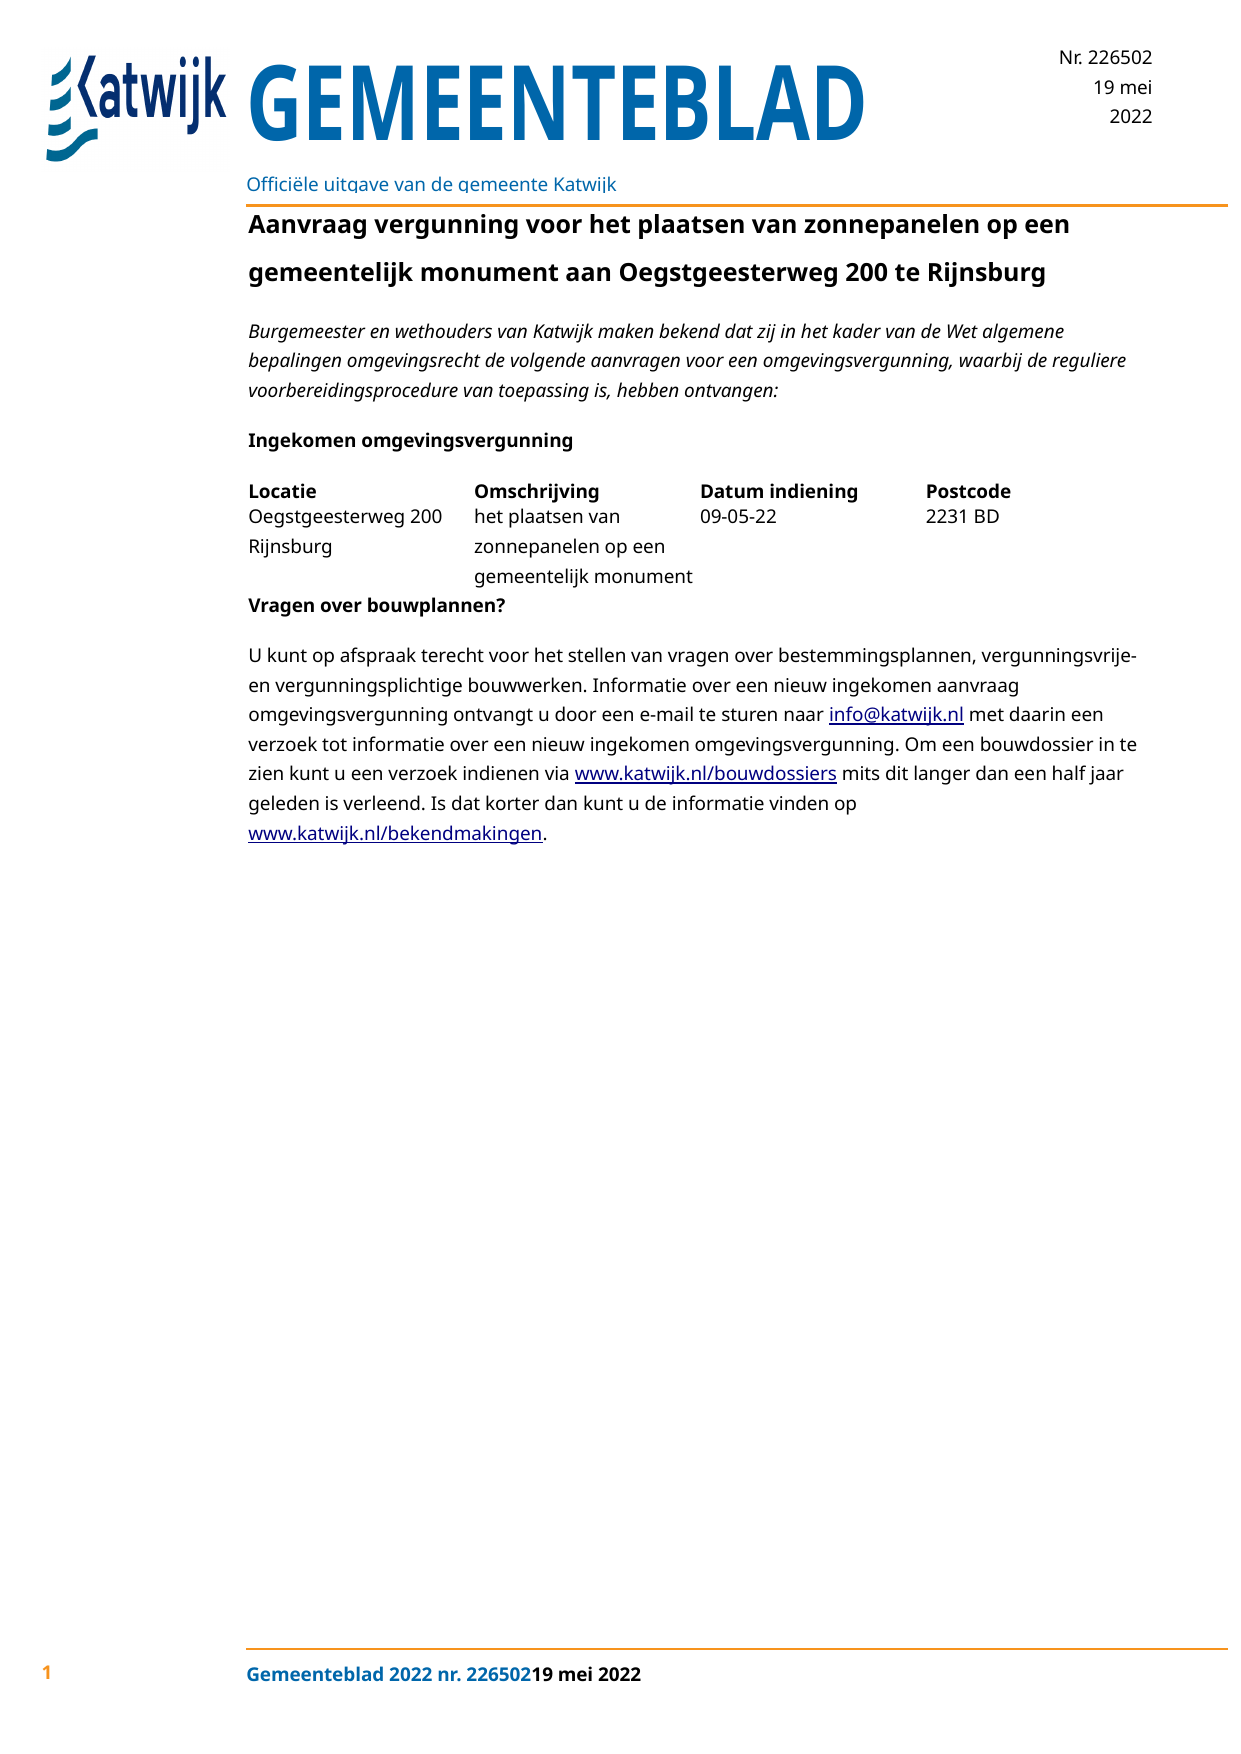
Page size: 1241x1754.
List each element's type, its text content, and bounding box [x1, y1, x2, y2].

table_cell het plaatsen van zonnepanelen op een gemeentelijk monument [474, 504, 700, 589]
table_header Datum indiening [700, 478, 926, 504]
table_header Postcode [926, 478, 1152, 504]
text Burgemeester en wethouders van Katwijk maken bekend dat zij in het kader van de Wet algemene bepalingen omgevingsrecht de volgende aanvragen voor een omgevingsvergunning, waarbij de reguliere voorbereidingsprocedure van toepassing is, hebben ontvangen: [248, 318, 1152, 403]
picture [41, 47, 231, 172]
text Vragen over bouwplannen? [248, 592, 1152, 618]
table_cell Oegstgeesterweg 200 Rijnsburg [248, 504, 474, 589]
table_header Omschrijving [474, 478, 700, 504]
text Aanvraag vergunning voor het plaatsen van zonnepanelen op een gemeentelijk monument aan Oegstgeesterweg 200 te Rijnsburg [248, 207, 1152, 288]
text Ingekomen omgevingsvergunning [248, 427, 1152, 453]
table_cell 09-05-22 [700, 504, 926, 589]
text U kunt op afspraak terecht voor het stellen van vragen over bestemmingsplannen, vergunningsvrije- en vergunningsplichtige bouwwerken. Informatie over een nieuw ingekomen aanvraag omgevingsvergunning ontvangt u door een e-mail te sturen naar info@katwijk.nl met daarin een verzoek tot informatie over een nieuw ingekomen omgevingsvergunning. Om een bouwdossier in te zien kunt u een verzoek indienen via www.katwijk.nl/bouwdossiers mits dit langer dan een half jaar geleden is verleend. Is dat korter dan kunt u de informatie vinden op www.katwijk.nl/bekendmakingen. [248, 642, 1152, 846]
table_cell 2231 BD [926, 504, 1152, 589]
table_header Locatie [248, 478, 474, 504]
